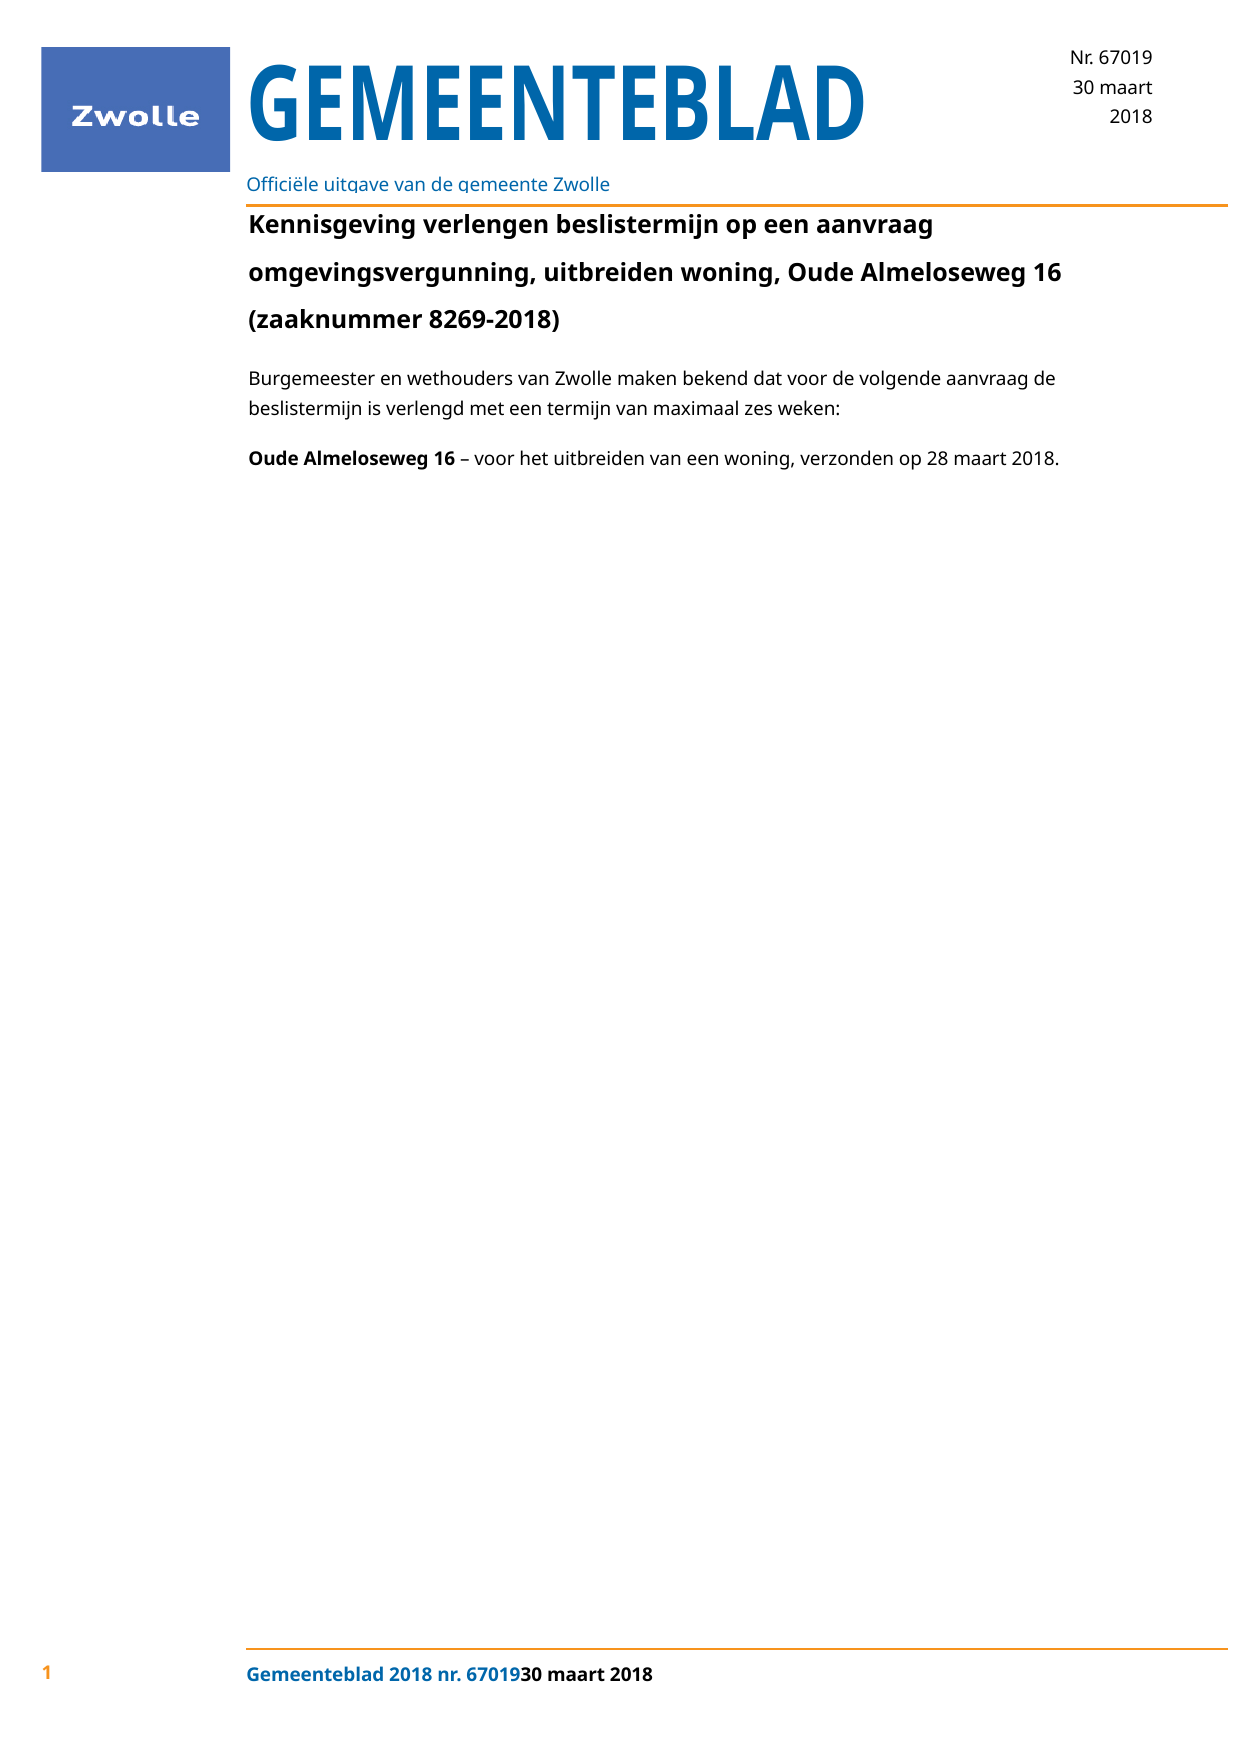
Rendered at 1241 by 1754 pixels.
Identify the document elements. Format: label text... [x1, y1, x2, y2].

picture [41, 47, 231, 172]
text Kennisgeving verlengen beslistermijn op een aanvraag omgevingsvergunning, uitbreiden woning, Oude Almeloseweg 16 (zaaknummer 8269-2018) [248, 207, 1152, 336]
text Burgemeester en wethouders van Zwolle maken bekend dat voor de volgende aanvraag de beslistermijn is verlengd met een termijn van maximaal zes weken: [248, 366, 1152, 421]
text Oude Almeloseweg 16 – voor het uitbreiden van een woning, verzonden op 28 maart 2018. [248, 446, 1152, 471]
